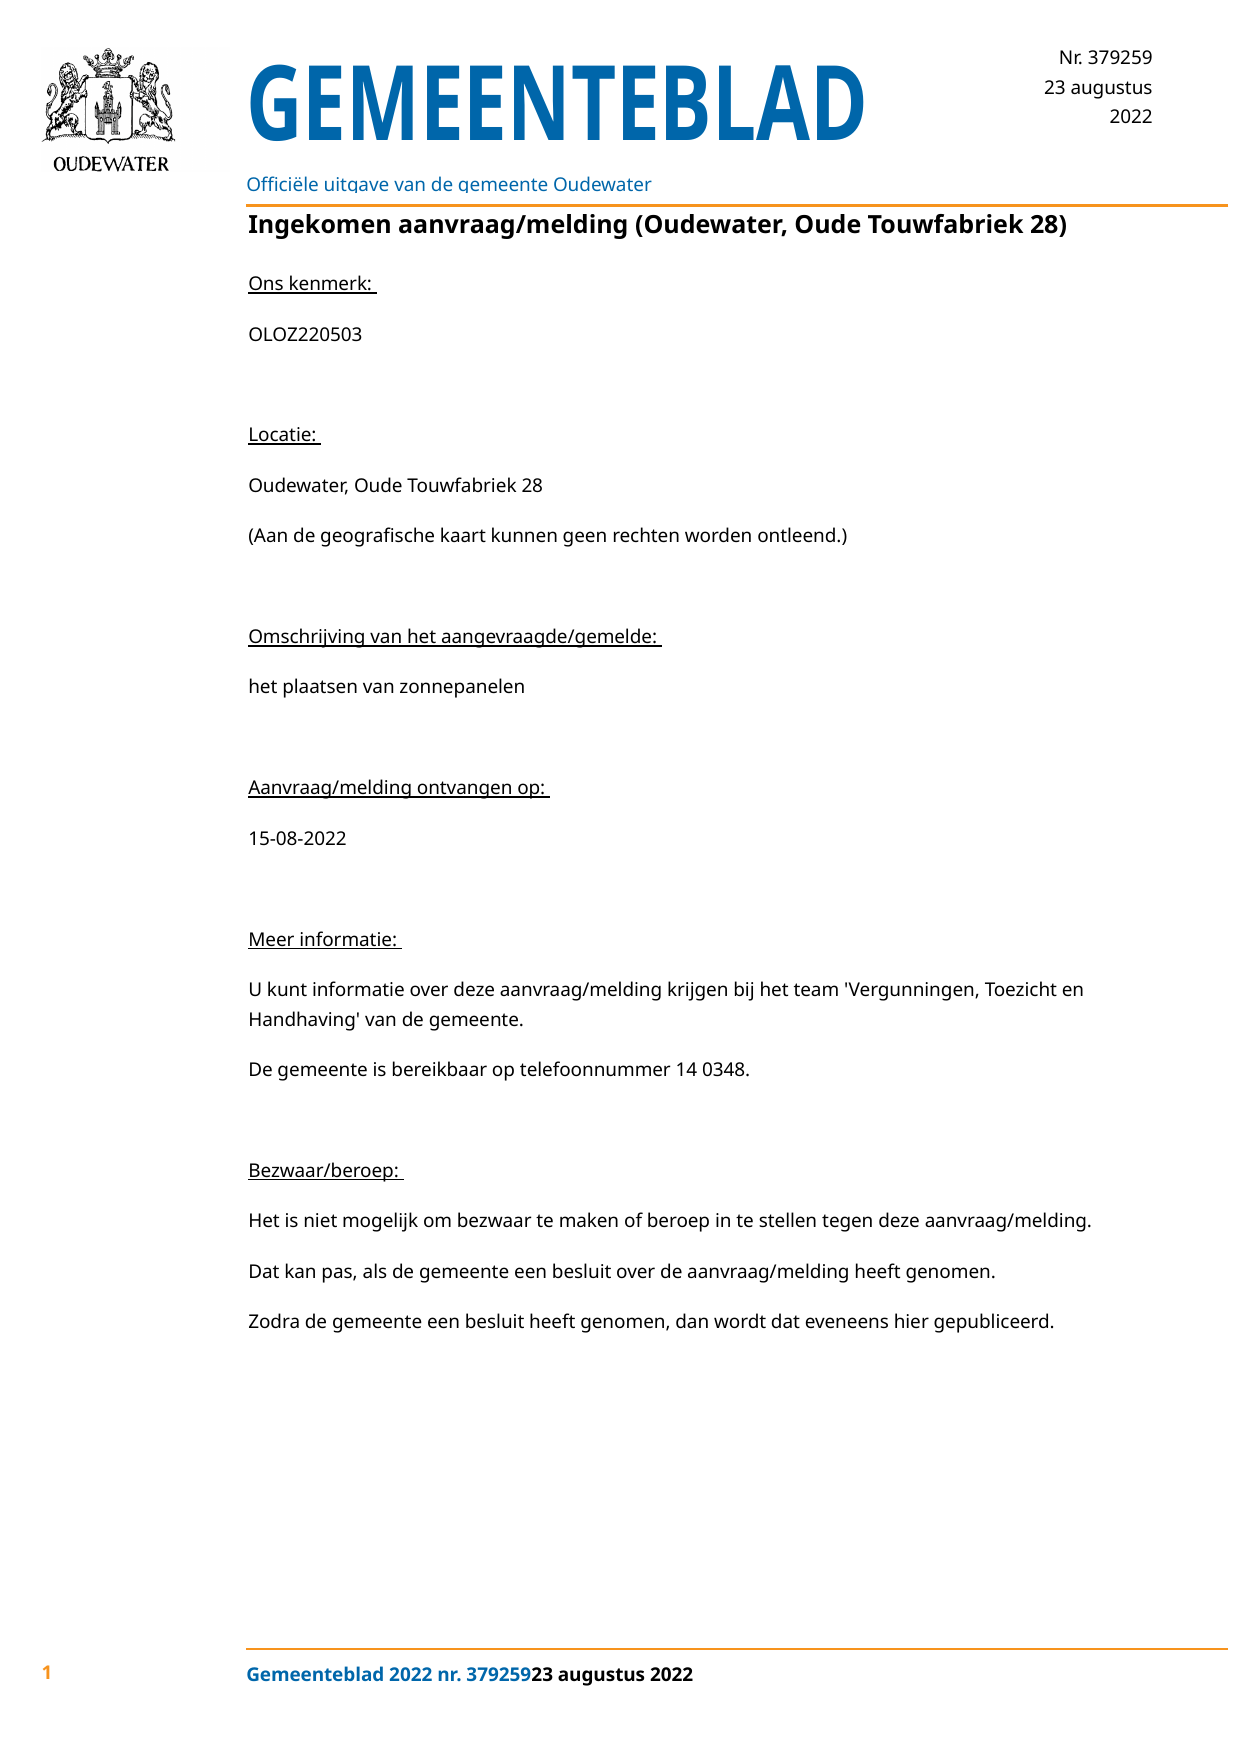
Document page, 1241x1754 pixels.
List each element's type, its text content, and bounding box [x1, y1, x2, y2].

text Zodra de gemeente een besluit heeft genomen, dan wordt dat eveneens hier gepubliceerd. [248, 1308, 1152, 1334]
text De gemeente is bereikbaar op telefoonnummer 14 0348. [248, 1056, 1152, 1082]
text Ons kenmerk: [248, 270, 1152, 296]
text Het is niet mogelijk om bezwaar te maken of beroep in te stellen tegen deze aanvraag/melding. [248, 1207, 1152, 1233]
text (Aan de geografische kaart kunnen geen rechten worden ontleend.) [248, 522, 1152, 548]
text Locatie: [248, 422, 1152, 447]
text Aanvraag/melding ontvangen op: [248, 774, 1152, 800]
text het plaatsen van zonnepanelen [248, 674, 1152, 699]
text U kunt informatie over deze aanvraag/melding krijgen bij het team 'Vergunningen, Toezicht en Handhaving' van de gemeente. [248, 976, 1152, 1031]
picture [41, 47, 231, 172]
text 15-08-2022 [248, 825, 1152, 851]
text Oudewater, Oude Touwfabriek 28 [248, 472, 1152, 498]
text Bezwaar/beroep: [248, 1157, 1152, 1183]
text Dat kan pas, als de gemeente een besluit over de aanvraag/melding heeft genomen. [248, 1258, 1152, 1283]
text Omschrijving van het aangevraagde/gemelde: [248, 623, 1152, 649]
text Ingekomen aanvraag/melding (Oudewater, Oude Touwfabriek 28) [248, 207, 1152, 241]
text OLOZ220503 [248, 321, 1152, 346]
text Meer informatie: [248, 926, 1152, 951]
